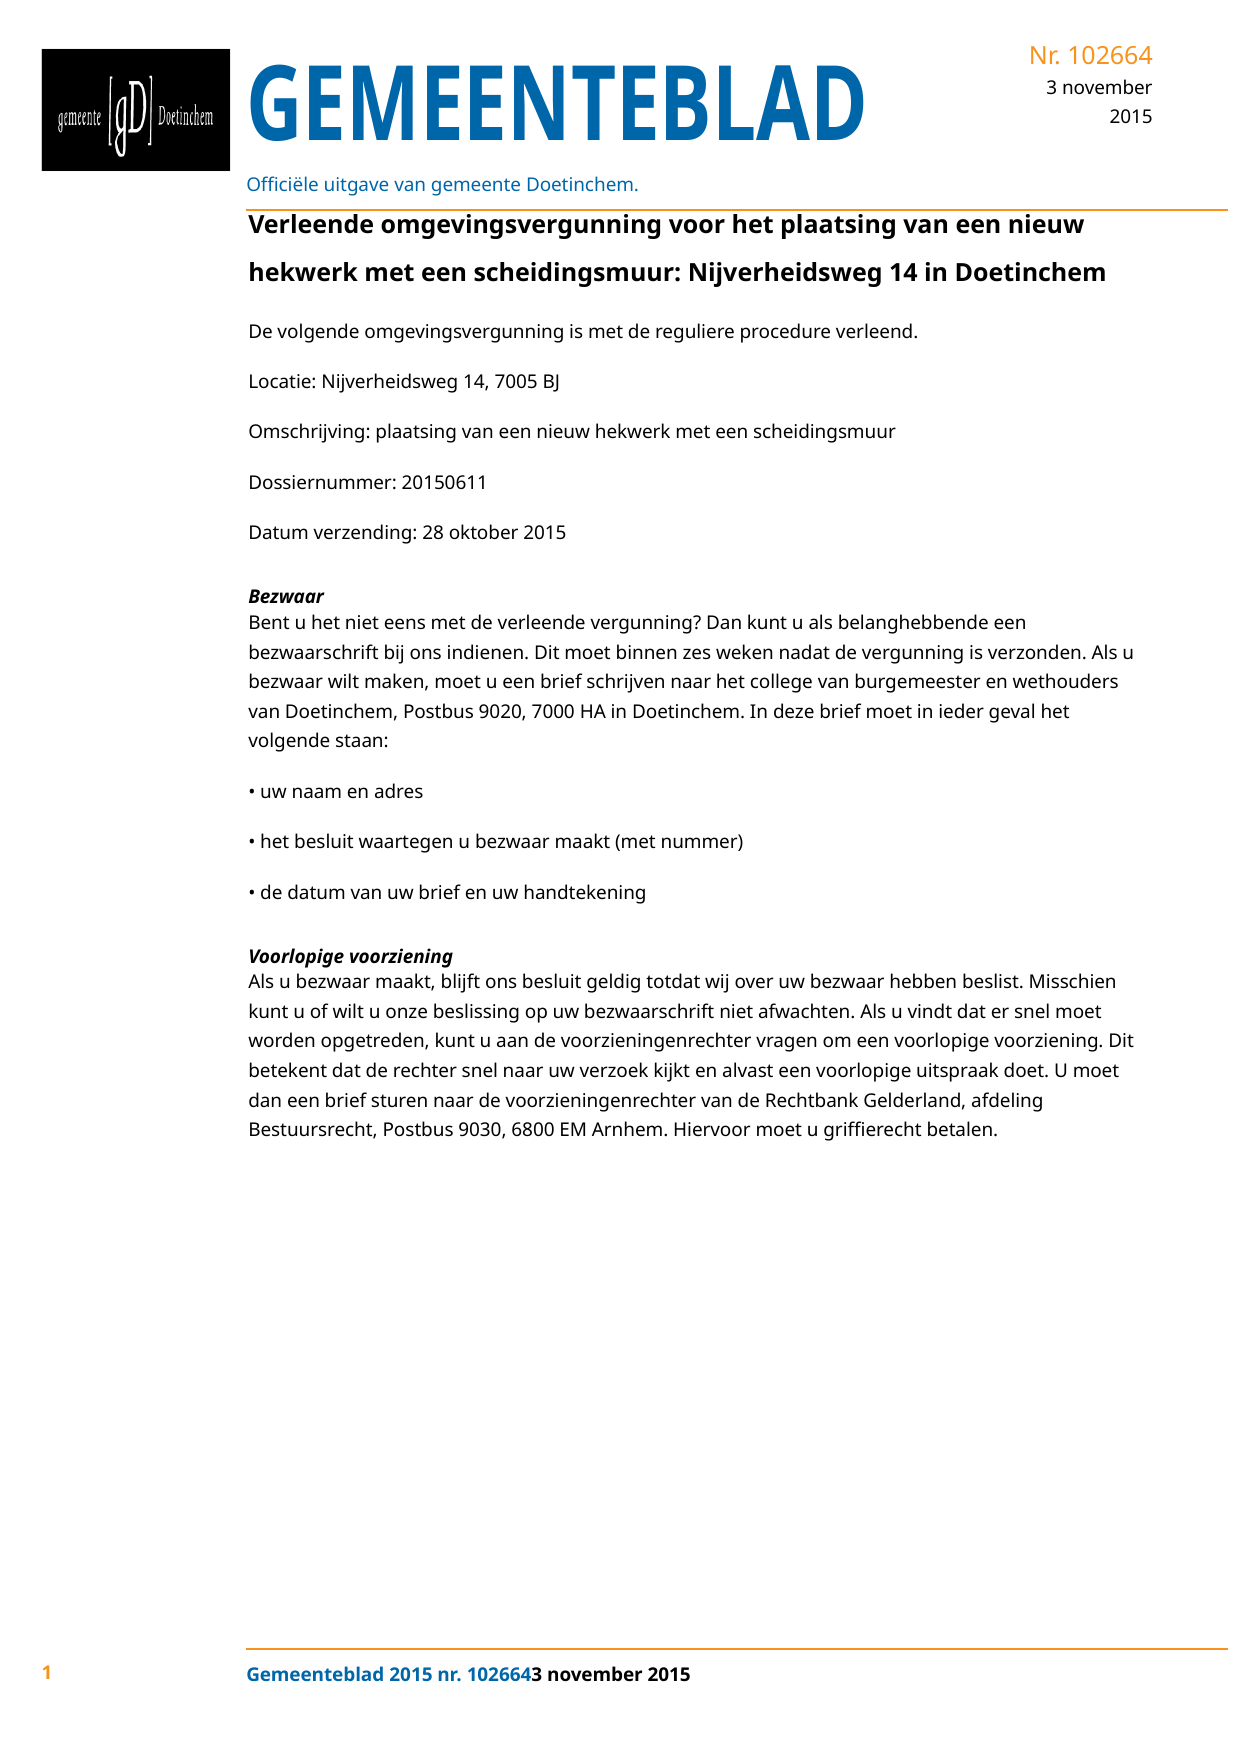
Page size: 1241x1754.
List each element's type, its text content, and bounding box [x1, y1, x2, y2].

text • uw naam en adres [248, 778, 1152, 804]
text Locatie: Nijverheidsweg 14, 7005 BJ [248, 368, 1152, 394]
picture [41, 47, 231, 172]
text • het besluit waartegen u bezwaar maakt (met nummer) [248, 828, 1152, 854]
text Bent u het niet eens met de verleende vergunning? Dan kunt u als belanghebbende een bezwaarschrift bij ons indienen. Dit moet binnen zes weken nadat de vergunning is verzonden. Als u bezwaar wilt maken, moet u een brief schrijven naar het college van burgemeester en wethouders van Doetinchem, Postbus 9020, 7000 HA in Doetinchem. In deze brief moet in ieder geval het volgende staan: [248, 609, 1152, 753]
text Als u bezwaar maakt, blijft ons besluit geldig totdat wij over uw bezwaar hebben beslist. Misschien kunt u of wilt u onze beslissing op uw bezwaarschrift niet afwachten. Als u vindt dat er snel moet worden opgetreden, kunt u aan de voorzieningenrechter vragen om een voorlopige voorziening. Dit betekent dat de rechter snel naar uw verzoek kijkt en alvast een voorlopige uitspraak doet. U moet dan een brief sturen naar de voorzieningenrechter van de Rechtbank Gelderland, afdeling Bestuursrecht, Postbus 9030, 6800 EM Arnhem. Hiervoor moet u griffierecht betalen. [248, 968, 1152, 1142]
text • de datum van uw brief en uw handtekening [248, 879, 1152, 904]
text Omschrijving: plaatsing van een nieuw hekwerk met een scheidingsmuur [248, 419, 1152, 444]
text Dossiernummer: 20150611 [248, 469, 1152, 495]
text De volgende omgevingsvergunning is met de reguliere procedure verleend. [248, 318, 1152, 344]
text Verleende omgevingsvergunning voor het plaatsing van een nieuw hekwerk met een scheidingsmuur: Nijverheidsweg 14 in Doetinchem [248, 211, 1152, 288]
text Datum verzending: 28 oktober 2015 [248, 519, 1152, 545]
text Voorlopige voorziening [248, 943, 1152, 968]
text Bezwaar [248, 583, 1152, 609]
